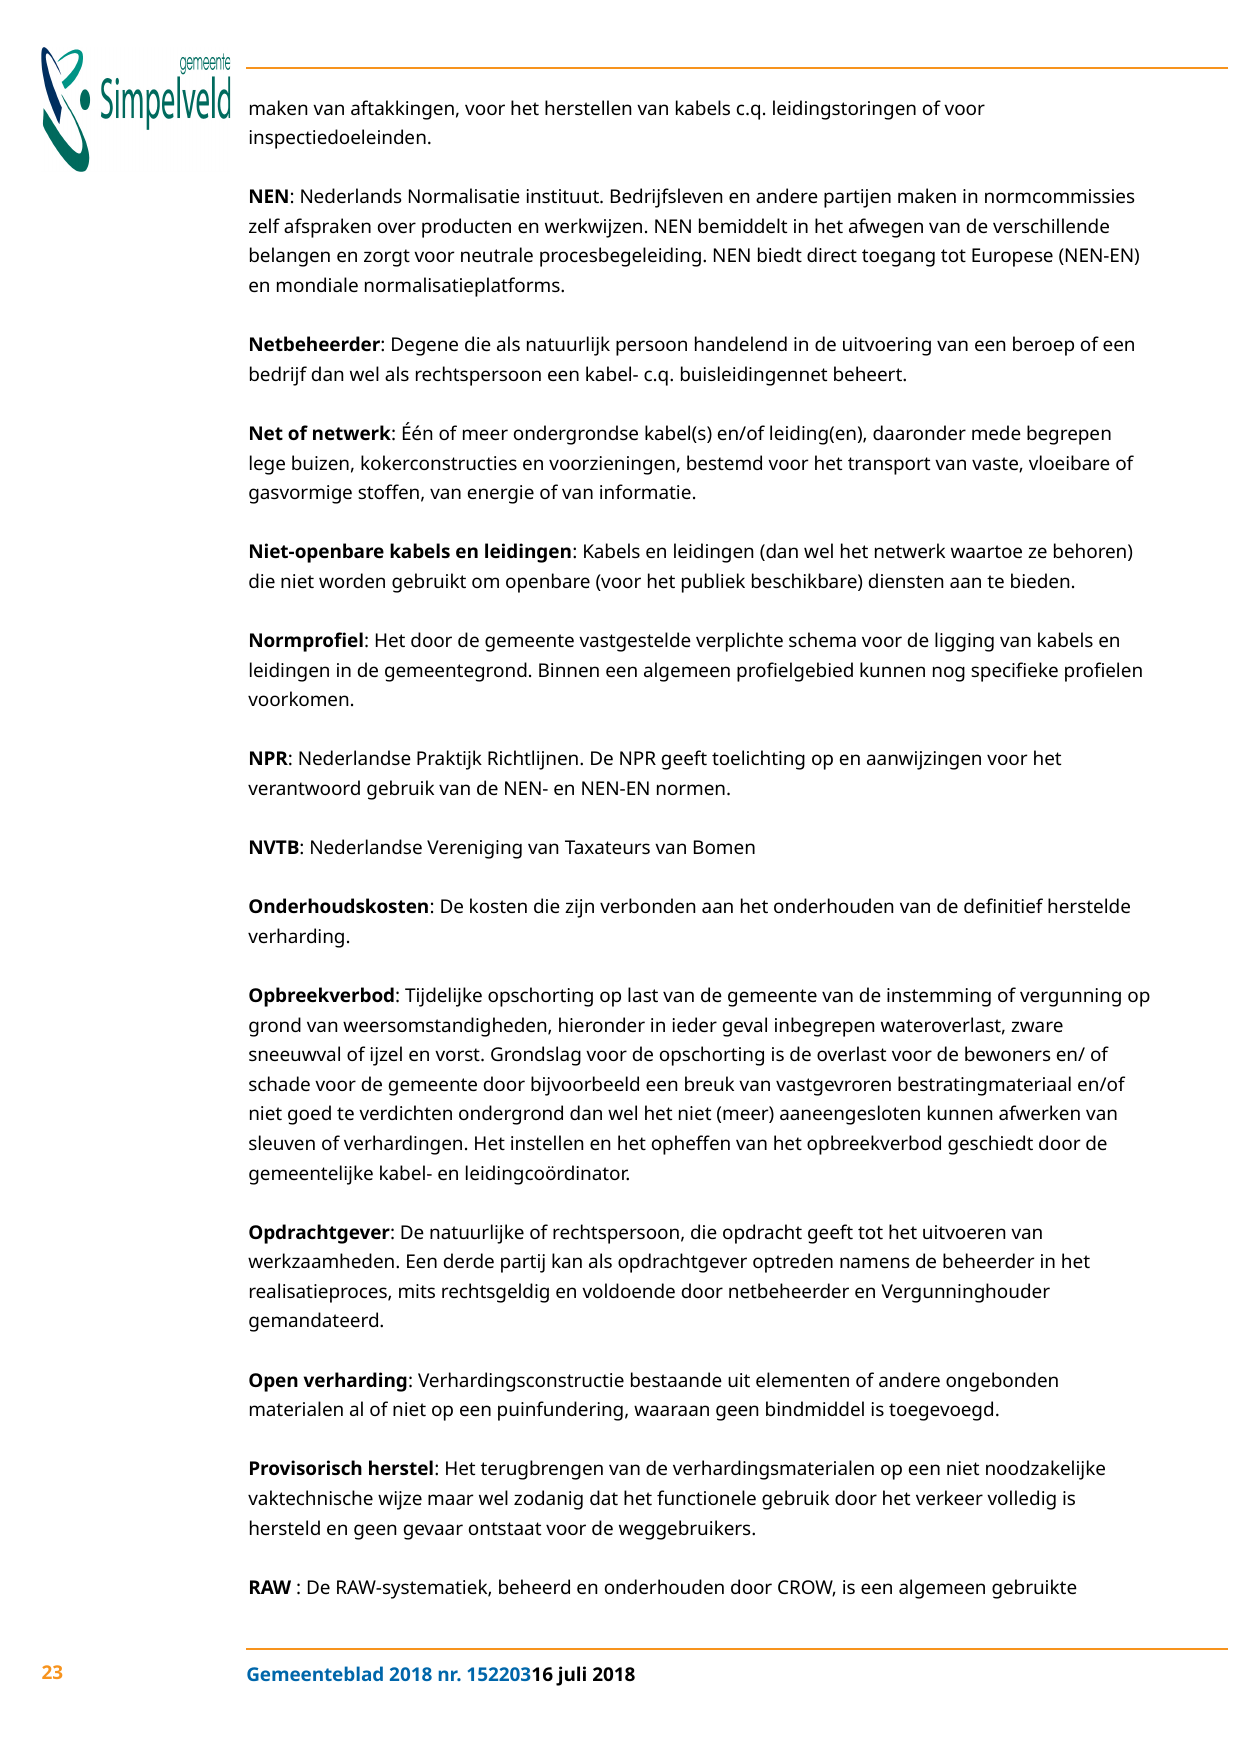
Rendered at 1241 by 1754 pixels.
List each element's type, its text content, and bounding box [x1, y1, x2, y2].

text NPR: Nederlandse Praktijk Richtlijnen. De NPR geeft toelichting op en aanwijzingen voor het verantwoord gebruik van de NEN- en NEN-EN normen. [248, 746, 1152, 801]
text Opdrachtgever: De natuurlijke of rechtspersoon, die opdracht geeft tot het uitvoeren van werkzaamheden. Een derde partij kan als opdrachtgever optreden namens de beheerder in het realisatieproces, mits rechtsgeldig en voldoende door netbeheerder en Vergunninghouder gemandateerd. [248, 1219, 1152, 1333]
text Net of netwerk: Één of meer ondergrondse kabel(s) en/of leiding(en), daaronder mede begrepen lege buizen, kokerconstructies en voorzieningen, bestemd voor het transport van vaste, vloeibare of gasvormige stoffen, van energie of van informatie. [248, 420, 1152, 505]
text Opbreekverbod: Tijdelijke opschorting op last van de gemeente van de instemming of vergunning op grond van weersomstandigheden, hieronder in ieder geval inbegrepen wateroverlast, zware sneeuwval of ijzel en vorst. Grondslag voor de opschorting is de overlast voor de bewoners en/ of schade voor de gemeente door bijvoorbeeld een breuk van vastgevroren bestratingmateriaal en/of niet goed te verdichten ondergrond dan wel het niet (meer) aaneengesloten kunnen afwerken van sleuven of verhardingen. Het instellen en het opheffen van het opbreekverbod geschiedt door de gemeentelijke kabel- en leidingcoördinator. [248, 982, 1152, 1186]
text Niet-openbare kabels en leidingen: Kabels en leidingen (dan wel het netwerk waartoe ze behoren) die niet worden gebruikt om openbare (voor het publiek beschikbare) diensten aan te bieden. [248, 538, 1152, 594]
text NVTB: Nederlandse Vereniging van Taxateurs van Bomen [248, 834, 1152, 860]
text Open verharding: Verhardingsconstructie bestaande uit elementen of andere ongebonden materialen al of niet op een puinfundering, waaraan geen bindmiddel is toegevoegd. [248, 1367, 1152, 1422]
text Normprofiel: Het door de gemeente vastgestelde verplichte schema voor de ligging van kabels en leidingen in de gemeentegrond. Binnen een algemeen profielgebied kunnen nog specifieke profielen voorkomen. [248, 627, 1152, 712]
text Provisorisch herstel: Het terugbrengen van de verhardingsmaterialen op een niet noodzakelijke vaktechnische wijze maar wel zodanig dat het functionele gebruik door het verkeer volledig is hersteld en geen gevaar ontstaat voor de weggebruikers. [248, 1456, 1152, 1541]
text Onderhoudskosten: De kosten die zijn verbonden aan het onderhouden van de definitief herstelde verharding. [248, 893, 1152, 949]
text Netbeheerder: Degene die als natuurlijk persoon handelend in de uitvoering van een beroep of een bedrijf dan wel als rechtspersoon een kabel- c.q. buisleidingennet beheert. [248, 331, 1152, 387]
text maken van aftakkingen, voor het herstellen van kabels c.q. leidingstoringen of voor inspectiedoeleinden. [248, 95, 1152, 150]
text NEN: Nederlands Normalisatie instituut. Bedrijfsleven en andere partijen maken in normcommissies zelf afspraken over producten en werkwijzen. NEN bemiddelt in het afwegen van de verschillende belangen en zorgt voor neutrale procesbegeleiding. NEN biedt direct toegang tot Europese (NEN-EN) en mondiale normalisatieplatforms. [248, 183, 1152, 298]
text RAW : De RAW-systematiek, beheerd en onderhouden door CROW, is een algemeen gebruikte [248, 1574, 1152, 1600]
picture [41, 47, 231, 172]
